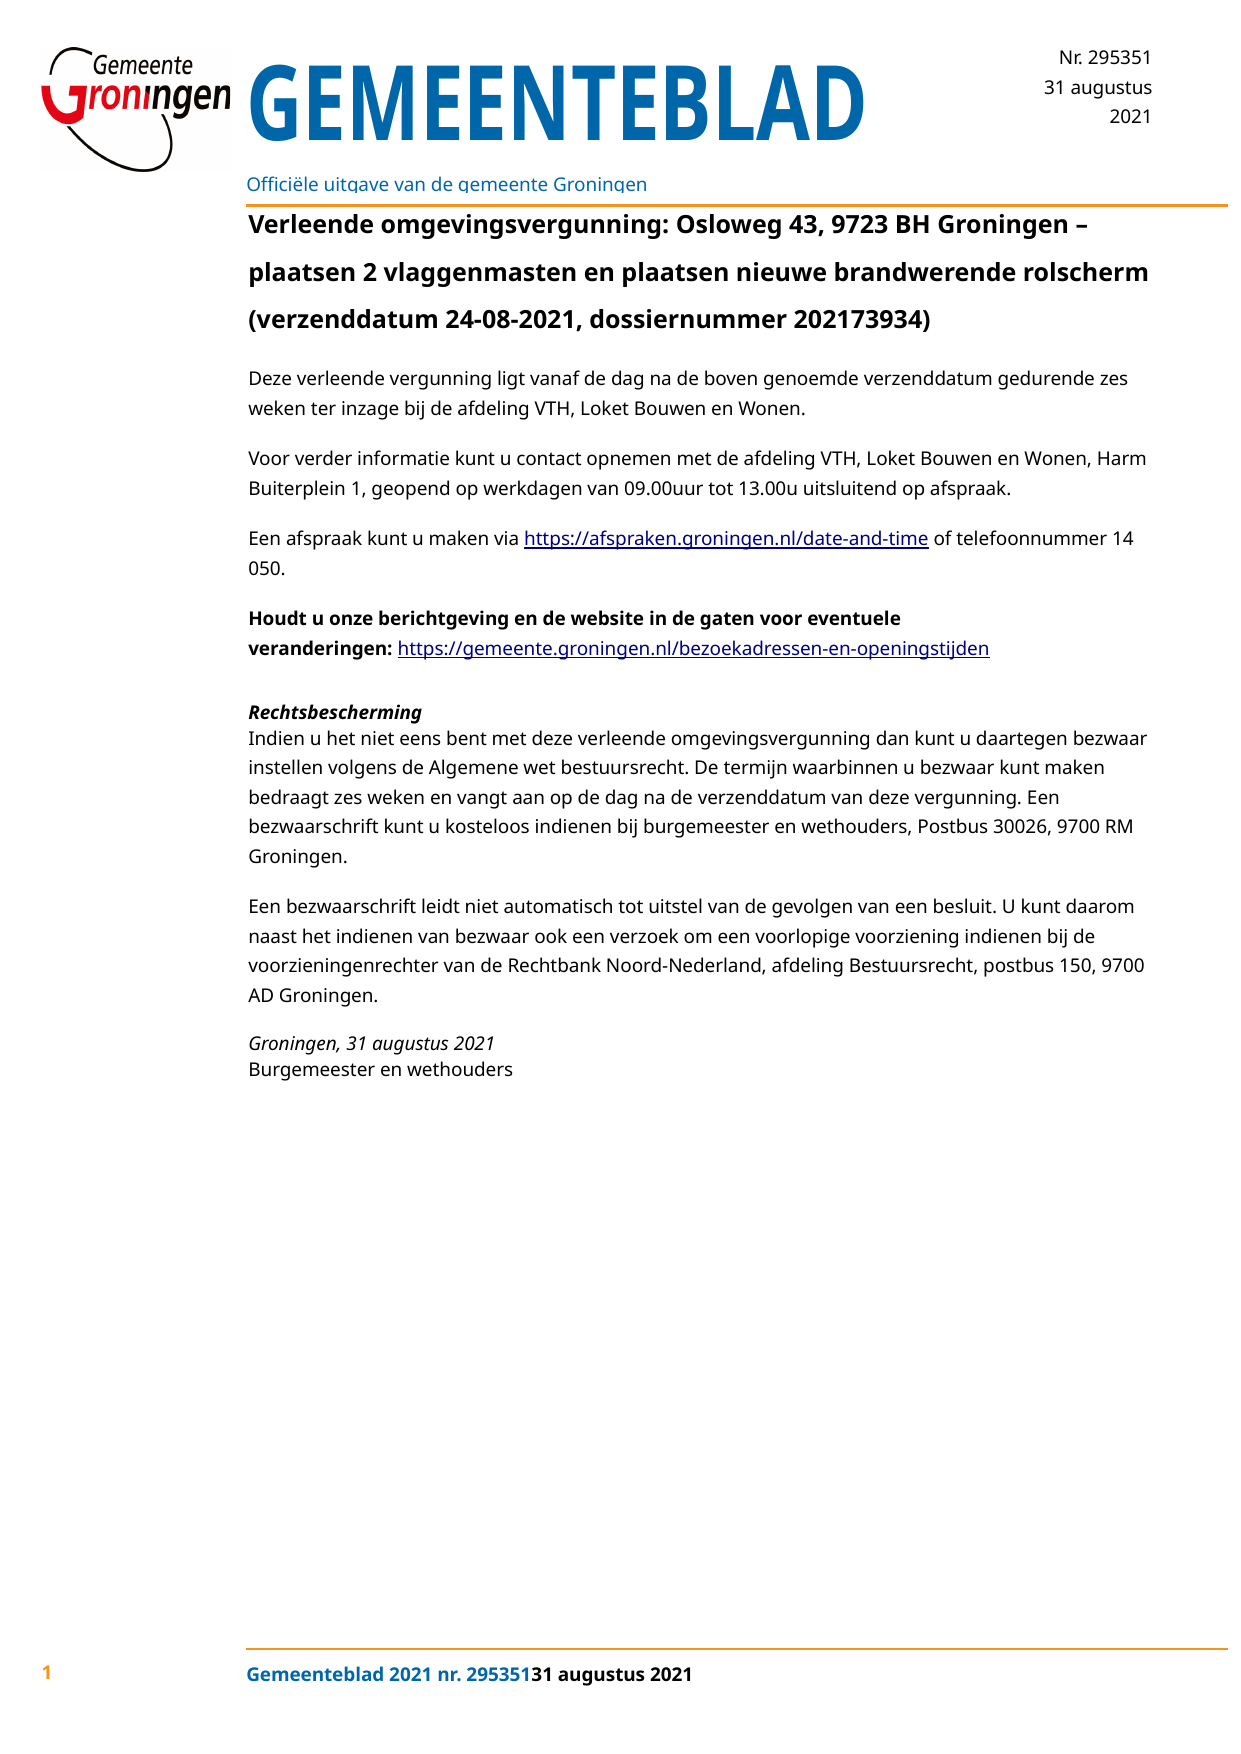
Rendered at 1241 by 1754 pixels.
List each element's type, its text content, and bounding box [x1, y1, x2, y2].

text Verleende omgevingsvergunning: Osloweg 43, 9723 BH Groningen – plaatsen 2 vlaggenmasten en plaatsen nieuwe brandwerende rolscherm (verzenddatum 24-08-2021, dossiernummer 202173934) [248, 207, 1152, 336]
text Indien u het niet eens bent met deze verleende omgevingsvergunning dan kunt u daartegen bezwaar instellen volgens de Algemene wet bestuursrecht. De termijn waarbinnen u bezwaar kunt maken bedraagt zes weken en vangt aan op de dag na de verzenddatum van deze vergunning. Een bezwaarschrift kunt u kosteloos indienen bij burgemeester en wethouders, Postbus 30026, 9700 RM Groningen. [248, 725, 1152, 869]
text Deze verleende vergunning ligt vanaf de dag na de boven genoemde verzenddatum gedurende zes weken ter inzage bij de afdeling VTH, Loket Bouwen en Wonen. [248, 366, 1152, 421]
text Burgemeester en wethouders [248, 1056, 1152, 1082]
text Een bezwaarschrift leidt niet automatisch tot uitstel van de gevolgen van een besluit. U kunt daarom naast het indienen van bezwaar ook een verzoek om een voorlopige voorziening indienen bij de voorzieningenrechter van de Rechtbank Noord-Nederland, afdeling Bestuursrecht, postbus 150, 9700 AD Groningen. [248, 893, 1152, 1008]
text Rechtsbescherming [248, 699, 1152, 725]
text Voor verder informatie kunt u contact opnemen met de afdeling VTH, Loket Bouwen en Wonen, Harm Buiterplein 1, geopend op werkdagen van 09.00uur tot 13.00u uitsluitend op afspraak. [248, 446, 1152, 501]
text Groningen, 31 augustus 2021 [248, 1030, 1152, 1056]
text Een afspraak kunt u maken via https://afspraken.groningen.nl/date-and-time of telefoonnummer 14 050. [248, 526, 1152, 581]
picture [41, 47, 231, 172]
text Houdt u onze berichtgeving en de website in de gaten voor eventuele veranderingen: https://gemeente.groningen.nl/bezoekadressen-en-openingstijden [248, 606, 1152, 661]
